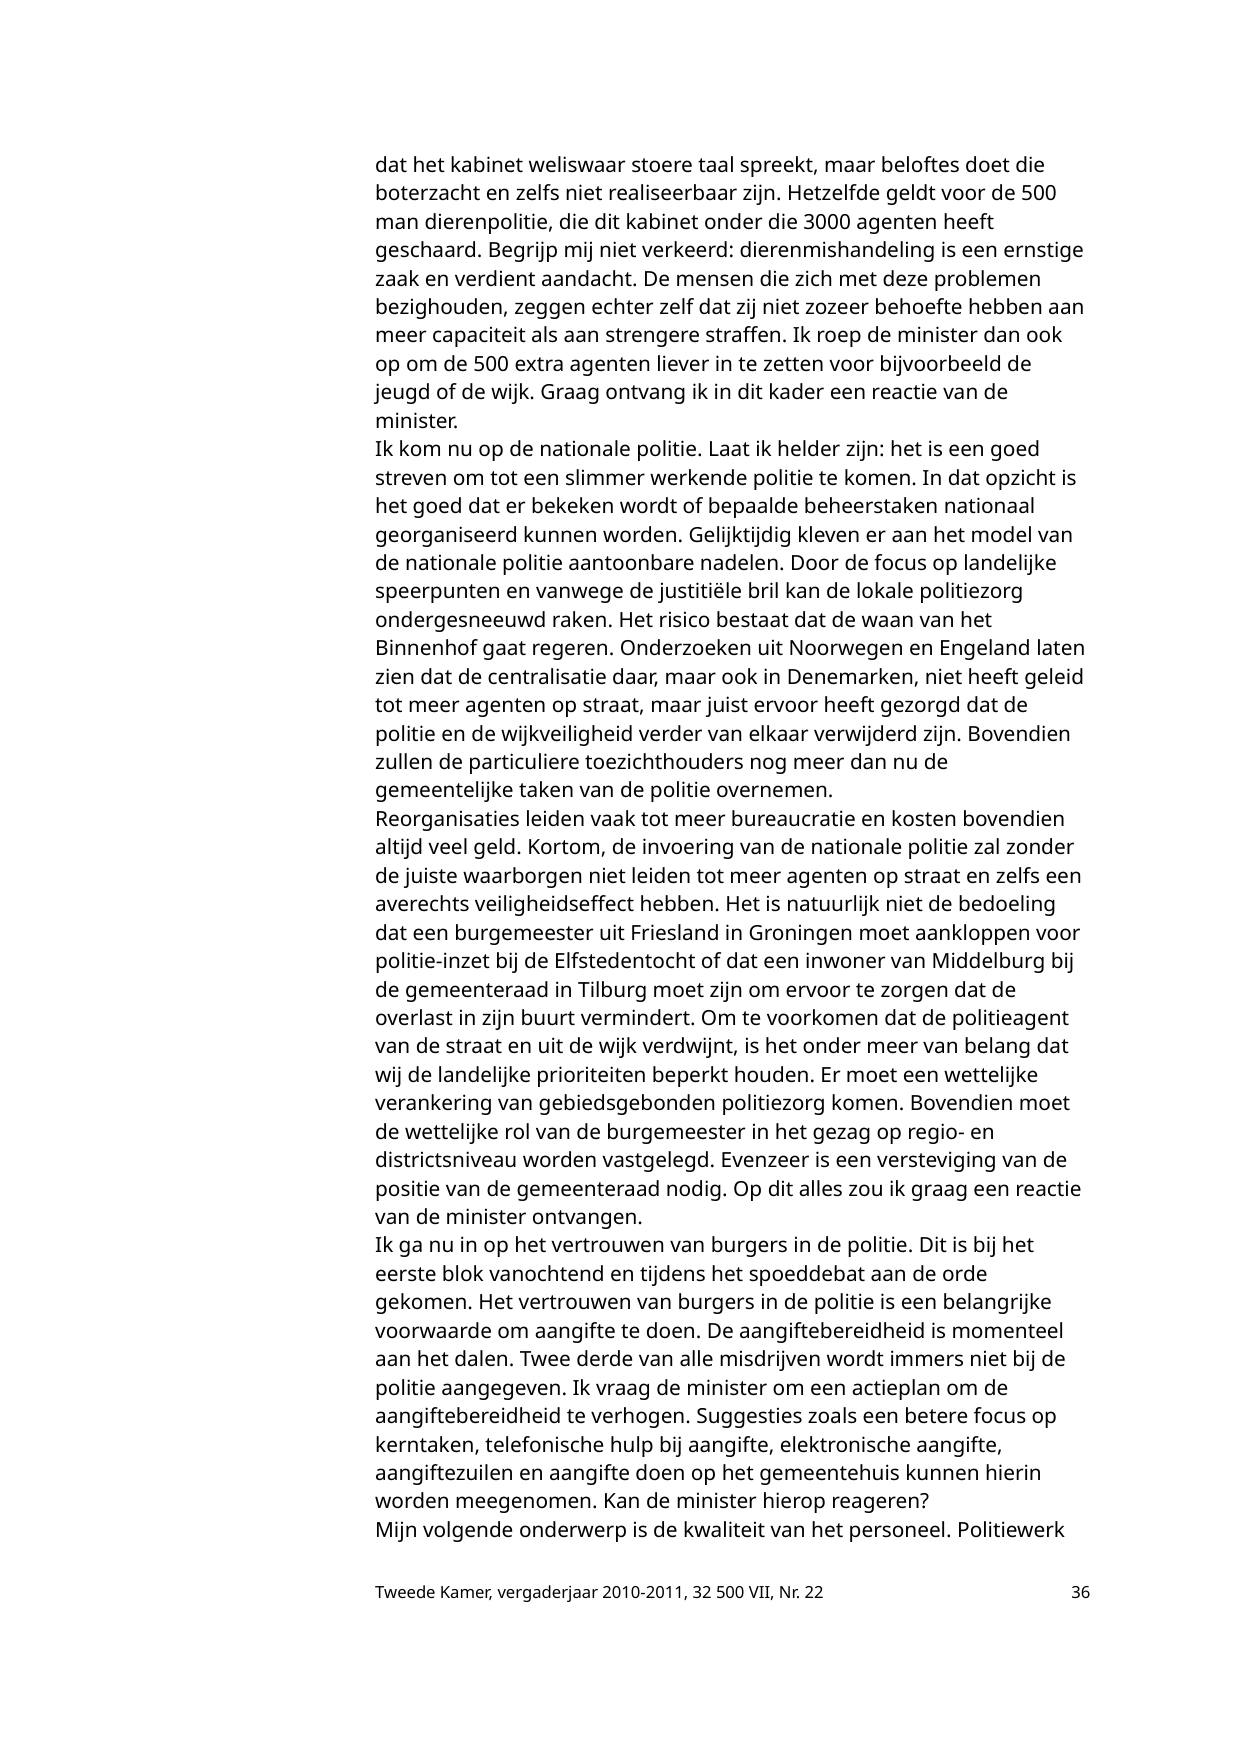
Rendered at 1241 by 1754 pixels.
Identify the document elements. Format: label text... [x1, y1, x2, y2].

text Ik ga nu in op het vertrouwen van burgers in de politie. Dit is bij het eerste blok vanochtend en tijdens het spoeddebat aan de orde gekomen. Het vertrouwen van burgers in de politie is een belangrijke voorwaarde om aangifte te doen. De aangiftebereidheid is momenteel aan het dalen. Twee derde van alle misdrijven wordt immers niet bij de politie aangegeven. Ik vraag de minister om een actieplan om de aangiftebereidheid te verhogen. Suggesties zoals een betere focus op kerntaken, telefonische hulp bij aangifte, elektronische aangifte, aangiftezuilen en aangifte doen op het gemeentehuis kunnen hierin worden meegenomen. Kan de minister hierop reageren? [375, 1231, 1090, 1515]
text Mijn volgende onderwerp is de kwaliteit van het personeel. Politiewerk [375, 1515, 1090, 1543]
text dat het kabinet weliswaar stoere taal spreekt, maar beloftes doet die boterzacht en zelfs niet realiseerbaar zijn. Hetzelfde geldt voor de 500 man dierenpolitie, die dit kabinet onder die 3000 agenten heeft geschaard. Begrijp mij niet verkeerd: dierenmishandeling is een ernstige zaak en verdient aandacht. De mensen die zich met deze problemen bezighouden, zeggen echter zelf dat zij niet zozeer behoefte hebben aan meer capaciteit als aan strengere straffen. Ik roep de minister dan ook op om de 500 extra agenten liever in te zetten voor bijvoorbeeld de jeugd of de wijk. Graag ontvang ik in dit kader een reactie van de minister. [375, 150, 1090, 434]
text Reorganisaties leiden vaak tot meer bureaucratie en kosten bovendien altijd veel geld. Kortom, de invoering van de nationale politie zal zonder de juiste waarborgen niet leiden tot meer agenten op straat en zelfs een averechts veiligheidseffect hebben. Het is natuurlijk niet de bedoeling dat een burgemeester uit Friesland in Groningen moet aankloppen voor politie-inzet bij de Elfstedentocht of dat een inwoner van Middelburg bij de gemeenteraad in Tilburg moet zijn om ervoor te zorgen dat de overlast in zijn buurt vermindert. Om te voorkomen dat de politieagent van de straat en uit de wijk verdwijnt, is het onder meer van belang dat wij de landelijke prioriteiten beperkt houden. Er moet een wettelijke verankering van gebiedsgebonden politiezorg komen. Bovendien moet de wettelijke rol van de burgemeester in het gezag op regio- en districtsniveau worden vastgelegd. Evenzeer is een versteviging van de positie van de gemeenteraad nodig. Op dit alles zou ik graag een reactie van de minister ontvangen. [375, 804, 1090, 1231]
text Ik kom nu op de nationale politie. Laat ik helder zijn: het is een goed streven om tot een slimmer werkende politie te komen. In dat opzicht is het goed dat er bekeken wordt of bepaalde beheerstaken nationaal georganiseerd kunnen worden. Gelijktijdig kleven er aan het model van de nationale politie aantoonbare nadelen. Door de focus op landelijke speerpunten en vanwege de justitiële bril kan de lokale politiezorg ondergesneeuwd raken. Het risico bestaat dat de waan van het Binnenhof gaat regeren. Onderzoeken uit Noorwegen en Engeland laten zien dat de centralisatie daar, maar ook in Denemarken, niet heeft geleid tot meer agenten op straat, maar juist ervoor heeft gezorgd dat de politie en de wijkveiligheid verder van elkaar verwijderd zijn. Bovendien zullen de particuliere toezichthouders nog meer dan nu de gemeentelijke taken van de politie overnemen. [375, 434, 1090, 804]
